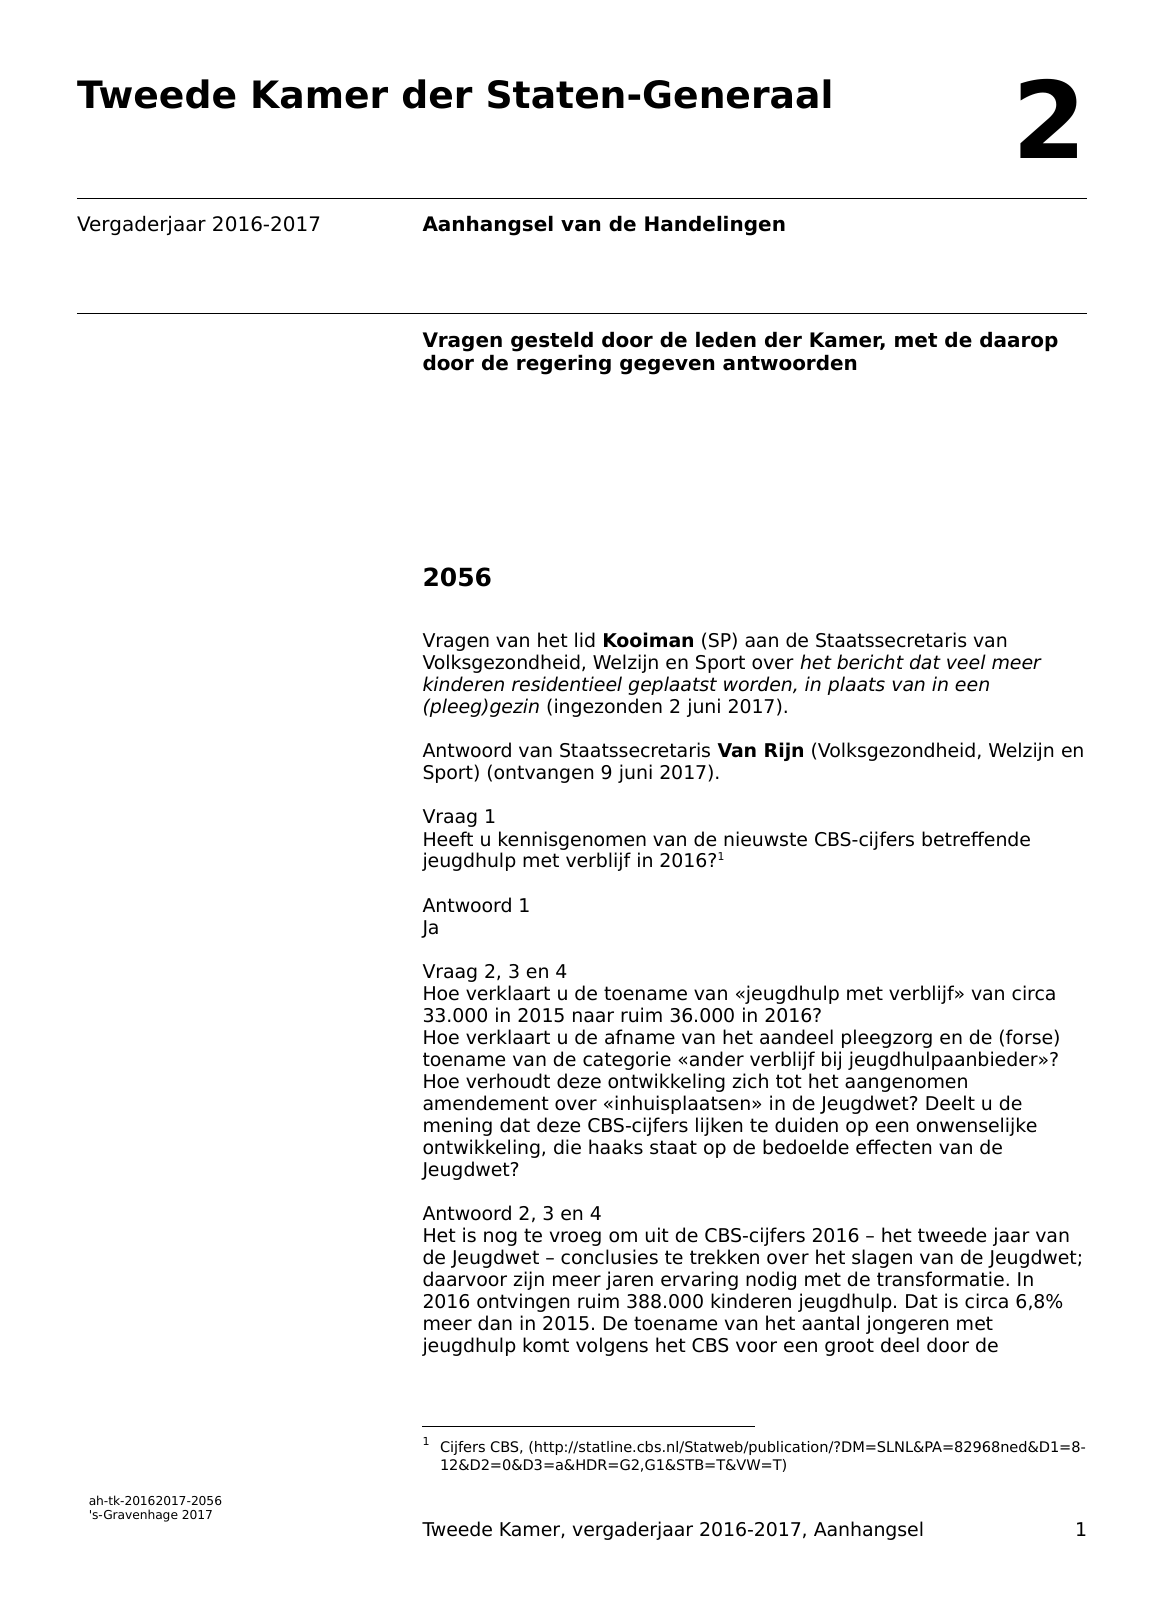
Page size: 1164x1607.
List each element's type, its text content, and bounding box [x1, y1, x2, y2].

table_cell Vergaderjaar 2016-2017 [77, 199, 422, 313]
text ah-tk-20162017-2056 [88, 1494, 323, 1508]
text 2056 [422, 563, 1087, 592]
text 's-Gravenhage 2017 [88, 1508, 323, 1522]
text Ja [422, 917, 1087, 938]
text Hoe verhoudt deze ontwikkeling zich tot het aangenomen amendement over «inhuisplaatsen» in de Jeugdwet? Deelt u de mening dat deze CBS-cijfers lijken te duiden op een onwenselijke ontwikkeling, die haaks staat op de bedoelde effecten van de Jeugdwet? [422, 1071, 1087, 1181]
table_cell Vragen gesteld door de leden der Kamer, met de daarop door de regering gegeven antwoorden [422, 314, 1087, 375]
table_header Tweede Kamer der Staten-Generaal [77, 59, 886, 198]
text Hoe verklaart u de afname van het aandeel pleegzorg en de (forse) toename van de categorie «ander verblijf bij jeugdhulpaanbieder»? [422, 1027, 1087, 1071]
table_header 2 [886, 59, 1087, 198]
text Cijfers CBS, (http://statline.cbs.nl/Statweb/publication/?DM=SLNL&PA=82968ned&D1=8-12&D2=0&D3=a&HDR=G2,G1&STB=T&VW=T) [422, 1435, 1087, 1474]
text Vragen van het lid Kooiman (SP) aan de Staatssecretaris van Volksgezondheid, Welzijn en Sport over het bericht dat veel meer kinderen residentieel geplaatst worden, in plaats van in een (pleeg)gezin (ingezonden 2 juni 2017). [422, 630, 1087, 718]
text Antwoord 2, 3 en 4 [422, 1203, 1087, 1225]
text Vraag 2, 3 en 4 [422, 961, 1087, 983]
text Hoe verklaart u de toename van «jeugdhulp met verblijf» van circa 33.000 in 2015 naar ruim 36.000 in 2016? [422, 983, 1087, 1027]
table_cell Aanhangsel van de Handelingen [422, 199, 1087, 313]
text Antwoord 1 [422, 894, 1087, 917]
text Vraag 1 [422, 806, 1087, 828]
text Antwoord van Staatssecretaris Van Rijn (Volksgezondheid, Welzijn en Sport) (ontvangen 9 juni 2017). [422, 740, 1087, 784]
table_cell [77, 314, 422, 375]
text Heeft u kennisgenomen van de nieuwste CBS-cijfers betreffende jeugdhulp met verblijf in 2016? [422, 828, 1087, 872]
text Het is nog te vroeg om uit de CBS-cijfers 2016 – het tweede jaar van de Jeugdwet – conclusies te trekken over het slagen van de Jeugdwet; daarvoor zijn meer jaren ervaring nodig met de transformatie. In 2016 ontvingen ruim 388.000 kinderen jeugdhulp. Dat is circa 6,8% meer dan in 2015. De toename van het aantal jongeren met jeugdhulp komt volgens het CBS voor een groot deel door de [422, 1225, 1087, 1357]
